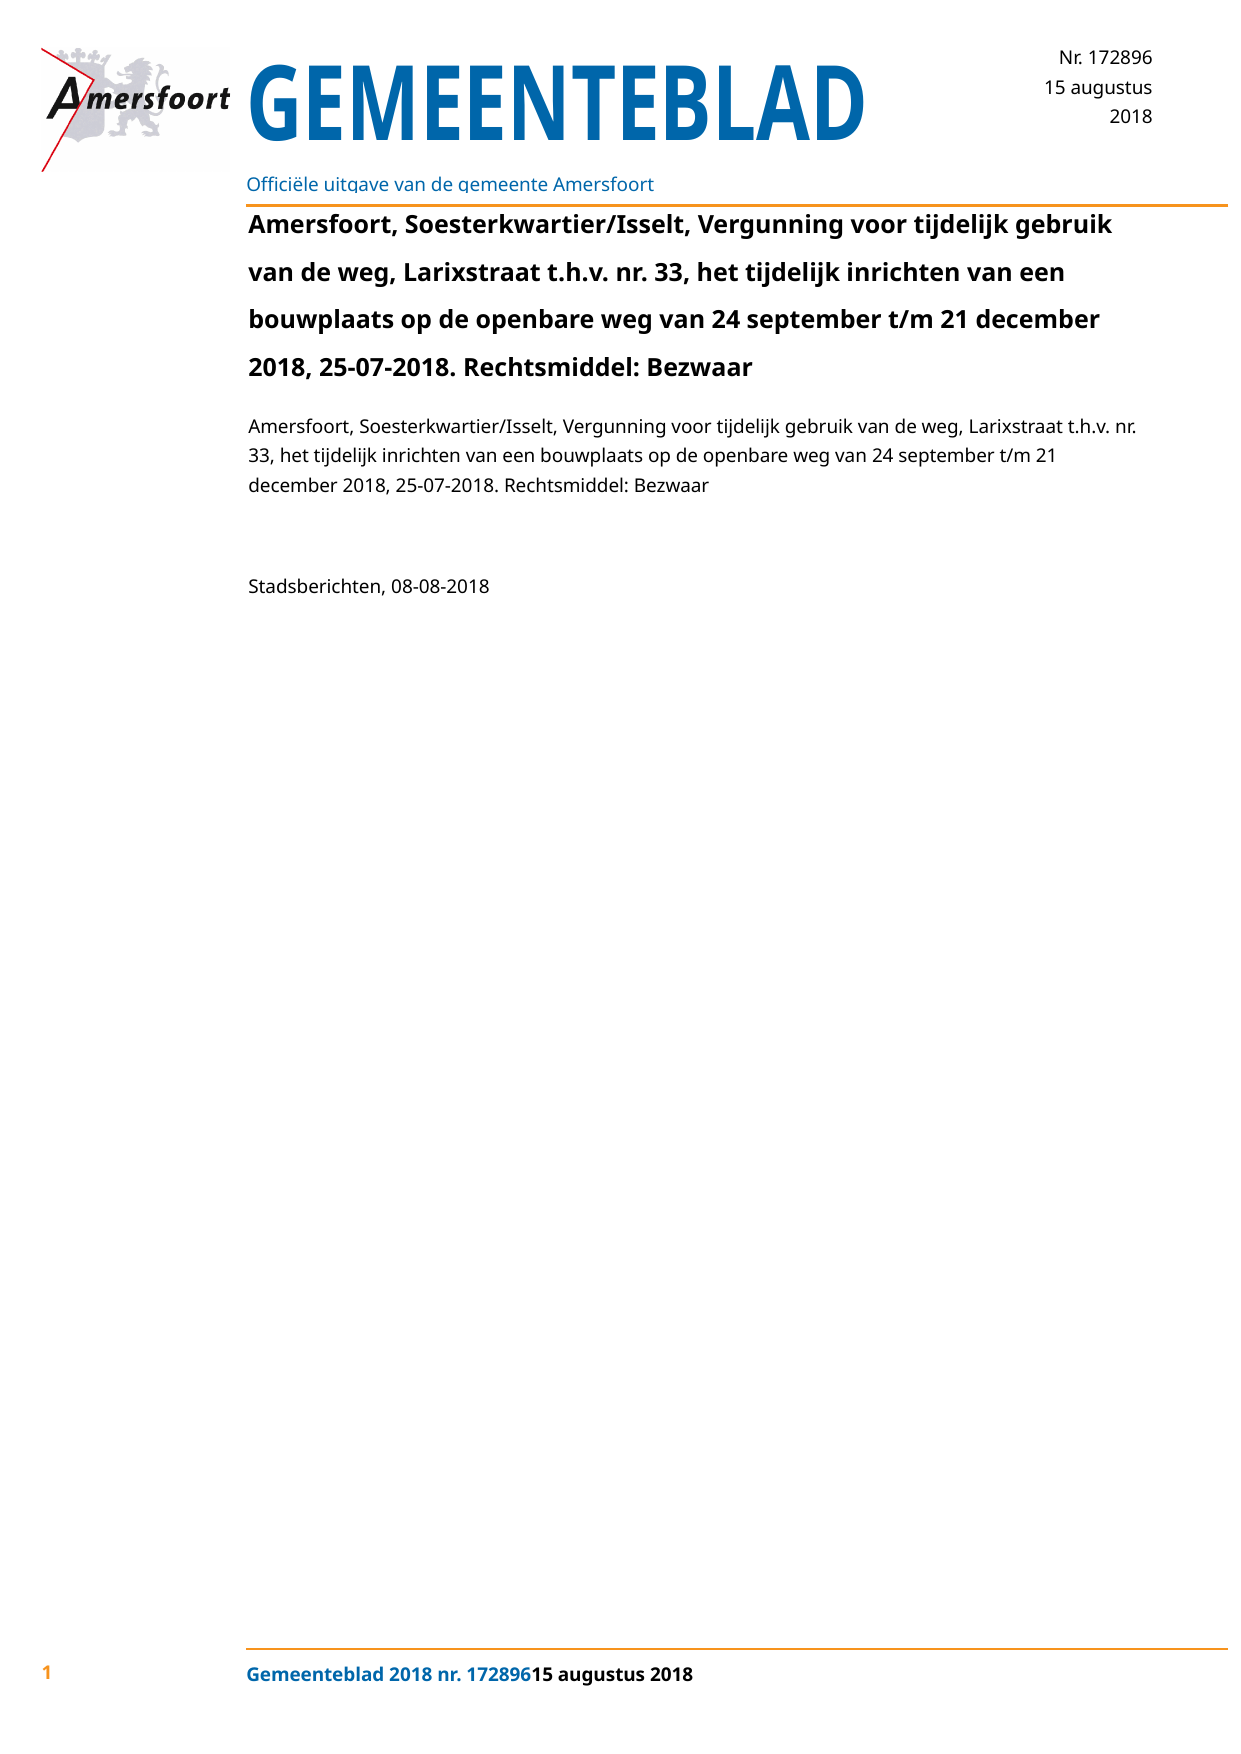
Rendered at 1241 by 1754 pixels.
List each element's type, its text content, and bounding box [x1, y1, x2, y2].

picture [41, 47, 231, 172]
text Amersfoort, Soesterkwartier/Isselt, Vergunning voor tijdelijk gebruik van de weg, Larixstraat t.h.v. nr. 33, het tijdelijk inrichten van een bouwplaats op de openbare weg van 24 september t/m 21 december 2018, 25-07-2018. Rechtsmiddel: Bezwaar [248, 207, 1152, 384]
text Amersfoort, Soesterkwartier/Isselt, Vergunning voor tijdelijk gebruik van de weg, Larixstraat t.h.v. nr. 33, het tijdelijk inrichten van een bouwplaats op de openbare weg van 24 september t/m 21 december 2018, 25-07-2018. Rechtsmiddel: Bezwaar [248, 413, 1152, 498]
text Stadsberichten, 08-08-2018 [248, 573, 1152, 599]
